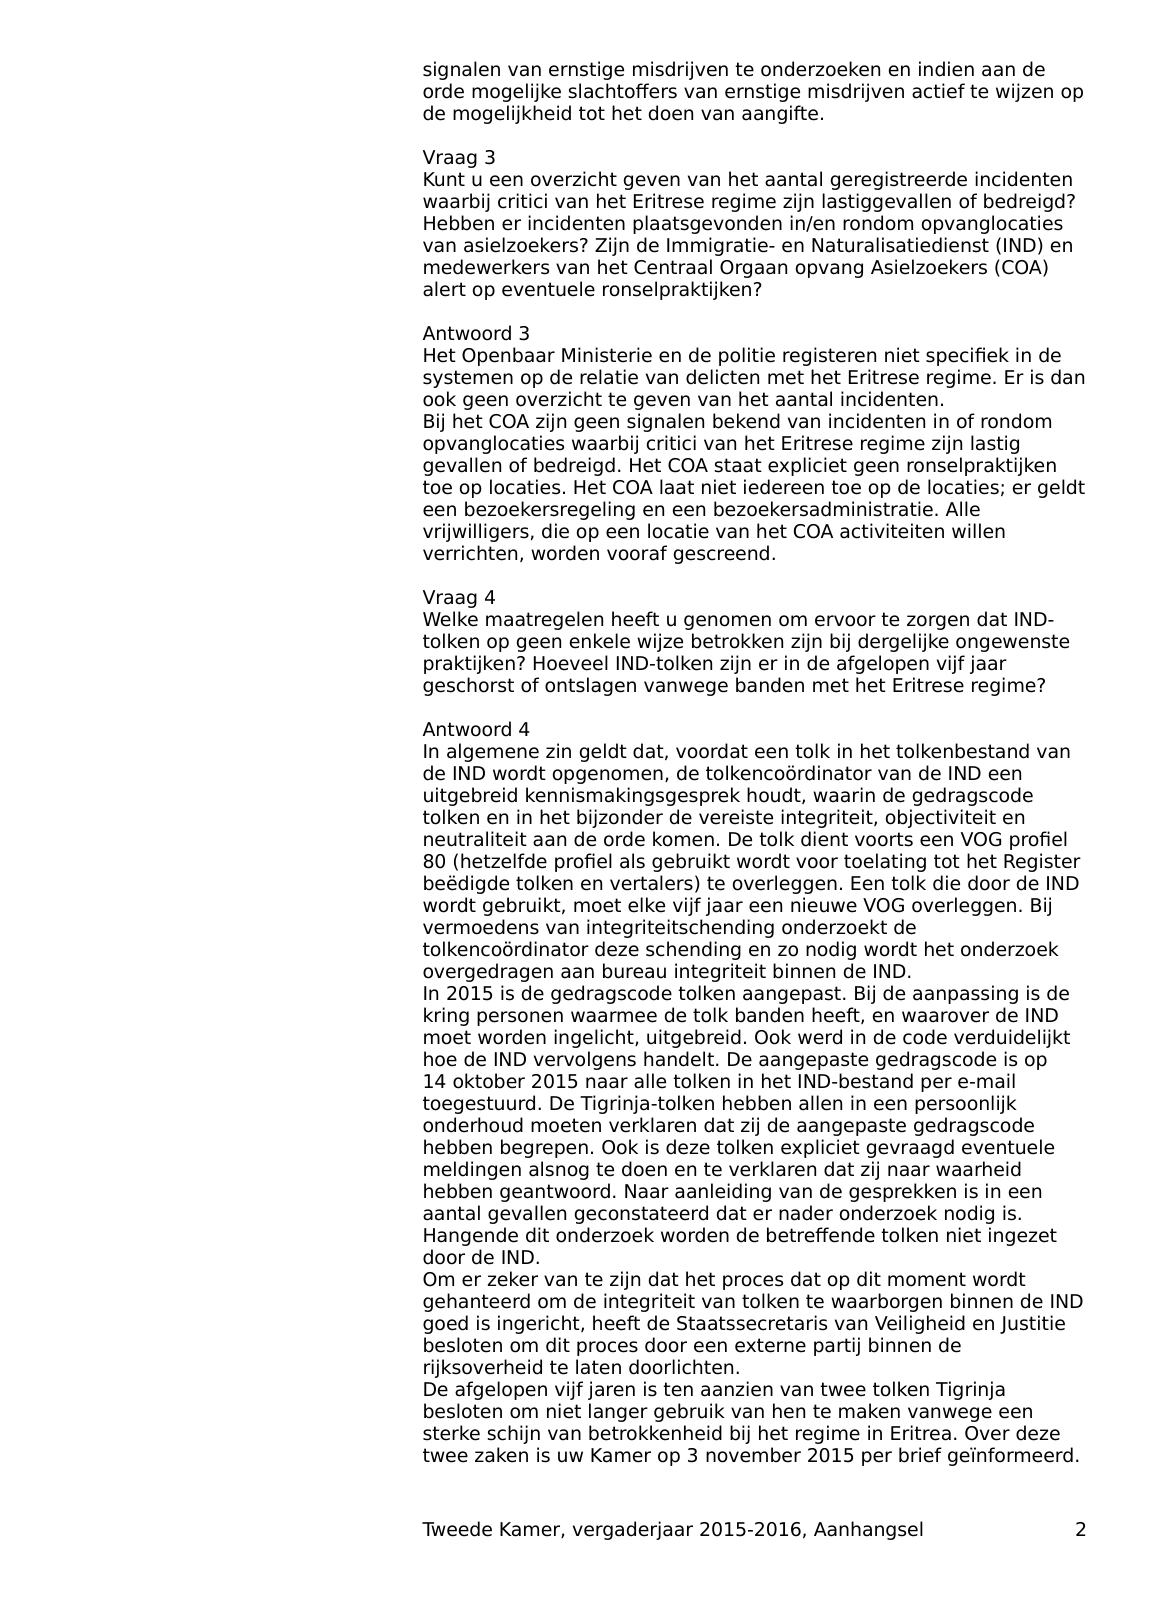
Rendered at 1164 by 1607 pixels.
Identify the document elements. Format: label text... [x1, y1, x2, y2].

text Antwoord 4 [422, 719, 1087, 741]
text signalen van ernstige misdrijven te onderzoeken en indien aan de orde mogelijke slachtoffers van ernstige misdrijven actief te wijzen op de mogelijkheid tot het doen van aangifte. [422, 59, 1087, 125]
text Bij het COA zijn geen signalen bekend van incidenten in of rondom opvanglocaties waarbij critici van het Eritrese regime zijn lastig gevallen of bedreigd. Het COA staat expliciet geen ronselpraktijken toe op locaties. Het COA laat niet iedereen toe op de locaties; er geldt een bezoekersregeling en een bezoekersadministratie. Alle vrijwilligers, die op een locatie van het COA activiteiten willen verrichten, worden vooraf gescreend. [422, 411, 1087, 565]
text Antwoord 3 [422, 323, 1087, 345]
text Om er zeker van te zijn dat het proces dat op dit moment wordt gehanteerd om de integriteit van tolken te waarborgen binnen de IND goed is ingericht, heeft de Staatssecretaris van Veiligheid en Justitie besloten om dit proces door een externe partij binnen de rijksoverheid te laten doorlichten. [422, 1269, 1087, 1379]
text De afgelopen vijf jaren is ten aanzien van twee tolken Tigrinja besloten om niet langer gebruik van hen te maken vanwege een sterke schijn van betrokkenheid bij het regime in Eritrea. Over deze twee zaken is uw Kamer op 3 november 2015 per brief geïnformeerd. [422, 1379, 1087, 1467]
text Vraag 4 [422, 587, 1087, 609]
text In 2015 is de gedragscode tolken aangepast. Bij de aanpassing is de kring personen waarmee de tolk banden heeft, en waarover de IND moet worden ingelicht, uitgebreid. Ook werd in de code verduidelijkt hoe de IND vervolgens handelt. De aangepaste gedragscode is op 14 oktober 2015 naar alle tolken in het IND-bestand per e-mail toegestuurd. De Tigrinja-tolken hebben allen in een persoonlijk onderhoud moeten verklaren dat zij de aangepaste gedragscode hebben begrepen. Ook is deze tolken expliciet gevraagd eventuele meldingen alsnog te doen en te verklaren dat zij naar waarheid hebben geantwoord. Naar aanleiding van de gesprekken is in een aantal gevallen geconstateerd dat er nader onderzoek nodig is. Hangende dit onderzoek worden de betreffende tolken niet ingezet door de IND. [422, 983, 1087, 1269]
text Vraag 3 [422, 147, 1087, 169]
text Het Openbaar Ministerie en de politie registeren niet specifiek in de systemen op de relatie van delicten met het Eritrese regime. Er is dan ook geen overzicht te geven van het aantal incidenten. [422, 345, 1087, 411]
text Welke maatregelen heeft u genomen om ervoor te zorgen dat IND-tolken op geen enkele wijze betrokken zijn bij dergelijke ongewenste praktijken? Hoeveel IND-tolken zijn er in de afgelopen vijf jaar geschorst of ontslagen vanwege banden met het Eritrese regime? [422, 609, 1087, 697]
text In algemene zin geldt dat, voordat een tolk in het tolkenbestand van de IND wordt opgenomen, de tolkencoördinator van de IND een uitgebreid kennismakingsgesprek houdt, waarin de gedragscode tolken en in het bijzonder de vereiste integriteit, objectiviteit en neutraliteit aan de orde komen. De tolk dient voorts een VOG profiel 80 (hetzelfde profiel als gebruikt wordt voor toelating tot het Register beëdigde tolken en vertalers) te overleggen. Een tolk die door de IND wordt gebruikt, moet elke vijf jaar een nieuwe VOG overleggen. Bij vermoedens van integriteitschending onderzoekt de tolkencoördinator deze schending en zo nodig wordt het onderzoek overgedragen aan bureau integriteit binnen de IND. [422, 741, 1087, 983]
text Kunt u een overzicht geven van het aantal geregistreerde incidenten waarbij critici van het Eritrese regime zijn lastiggevallen of bedreigd? Hebben er incidenten plaatsgevonden in/en rondom opvanglocaties van asielzoekers? Zijn de Immigratie- en Naturalisatiedienst (IND) en medewerkers van het Centraal Orgaan opvang Asielzoekers (COA) alert op eventuele ronselpraktijken? [422, 169, 1087, 301]
